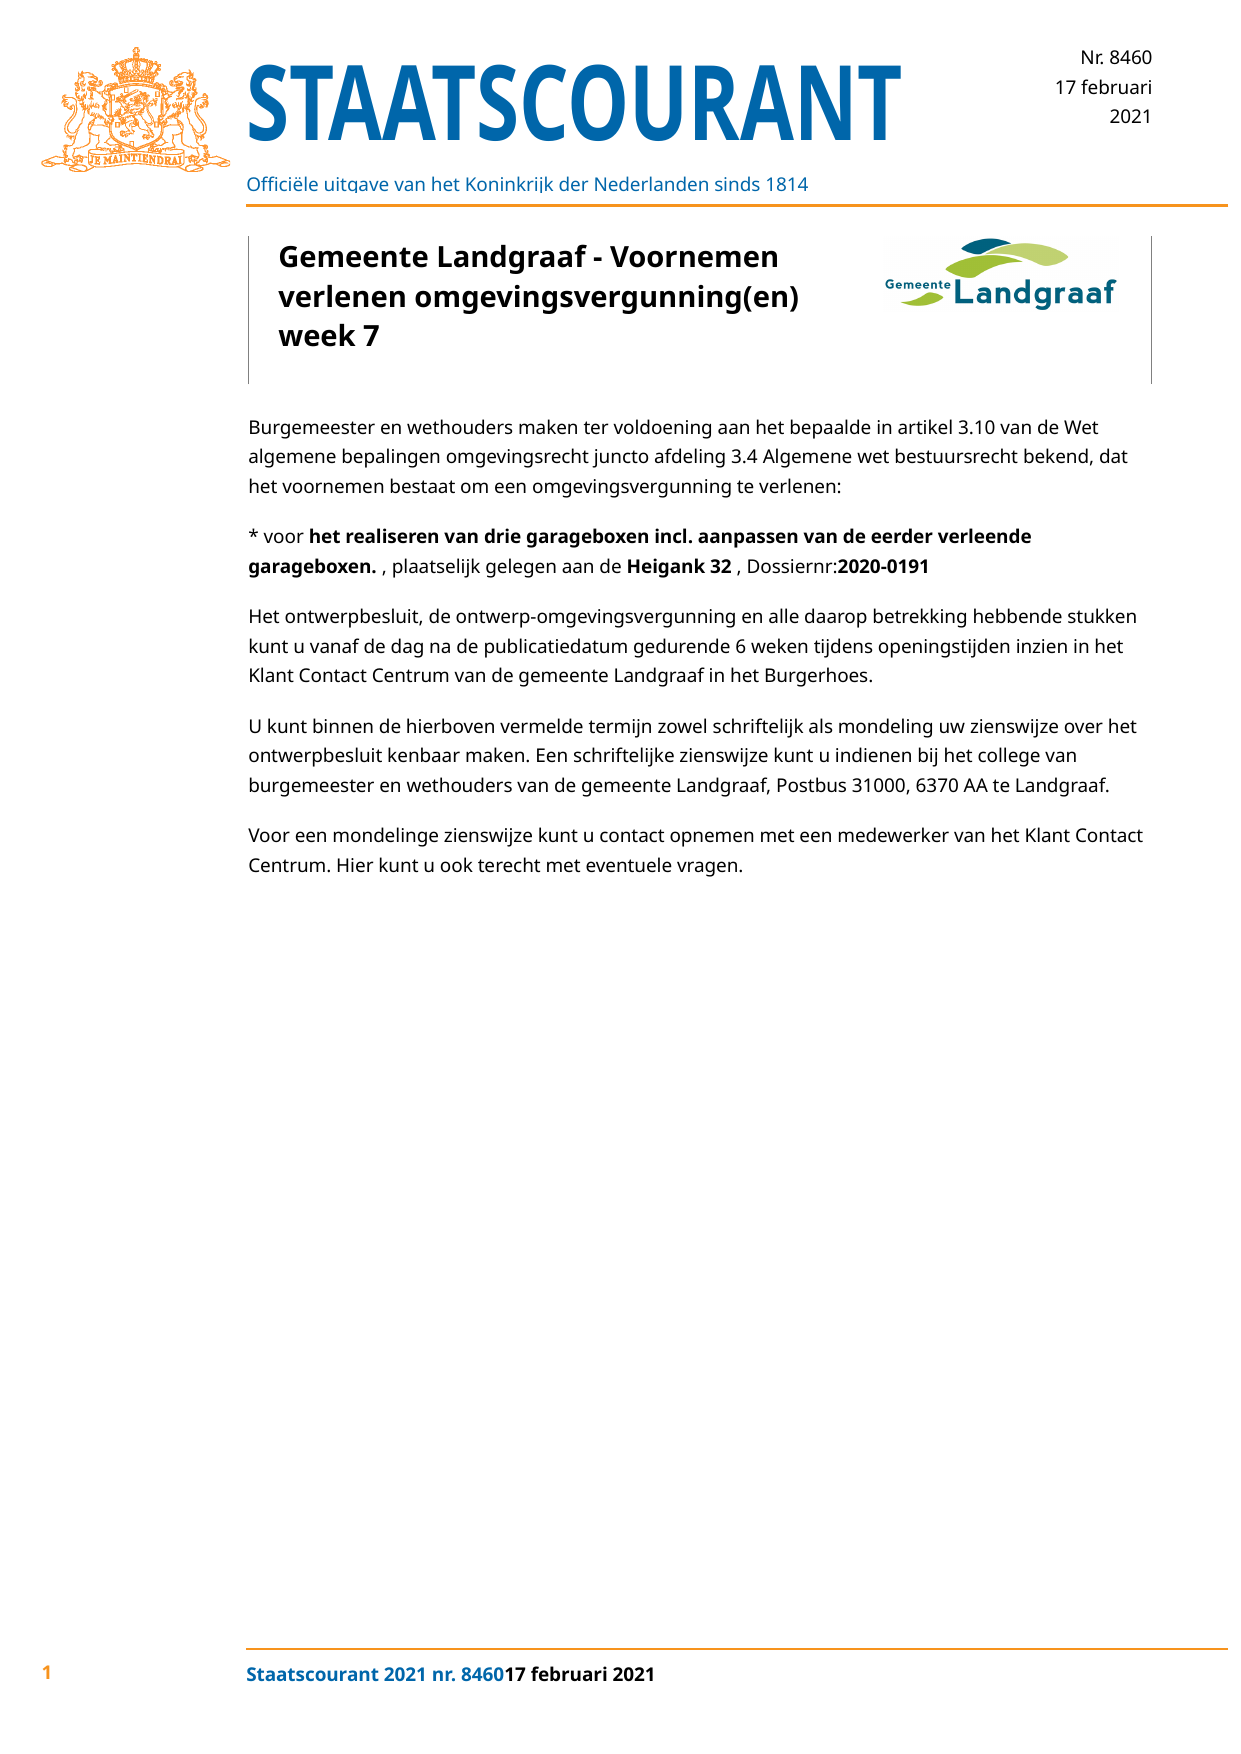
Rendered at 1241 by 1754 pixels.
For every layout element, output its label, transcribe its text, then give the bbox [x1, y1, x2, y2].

text * voor het realiseren van drie garageboxen incl. aanpassen van de eerder verleende garageboxen. , plaatselijk gelegen aan de Heigank 32 , Dossiernr:2020-0191 [248, 523, 1152, 579]
text Het ontwerpbesluit, de ontwerp-omgevingsvergunning en alle daarop betrekking hebbende stukken kunt u vanaf de dag na de publicatiedatum gedurende 6 weken tijdens openingstijden inzien in het Klant Contact Centrum van de gemeente Landgraaf in het Burgerhoes. [248, 603, 1152, 688]
table_header [850, 236, 1151, 384]
text Burgemeester en wethouders maken ter voldoening aan het bepaalde in artikel 3.10 van de Wet algemene bepalingen omgevingsrecht juncto afdeling 3.4 Algemene wet bestuursrecht bekend, dat het voornemen bestaat om een omgevingsvergunning te verlenen: [248, 414, 1152, 499]
text U kunt binnen de hierboven vermelde termijn zowel schriftelijk als mondeling uw zienswijze over het ontwerpbesluit kenbaar maken. Een schriftelijke zienswijze kunt u indienen bij het college van burgemeester en wethouders van de gemeente Landgraaf, Postbus 31000, 6370 AA te Landgraaf. [248, 713, 1152, 798]
picture [41, 47, 231, 172]
picture [882, 236, 1119, 312]
table_header Gemeente Landgraaf - Voornemen verlenen omgevingsvergunning(en) week 7 [249, 236, 850, 384]
text Voor een mondelinge zienswijze kunt u contact opnemen met een medewerker van het Klant Contact Centrum. Hier kunt u ook terecht met eventuele vragen. [248, 823, 1152, 878]
